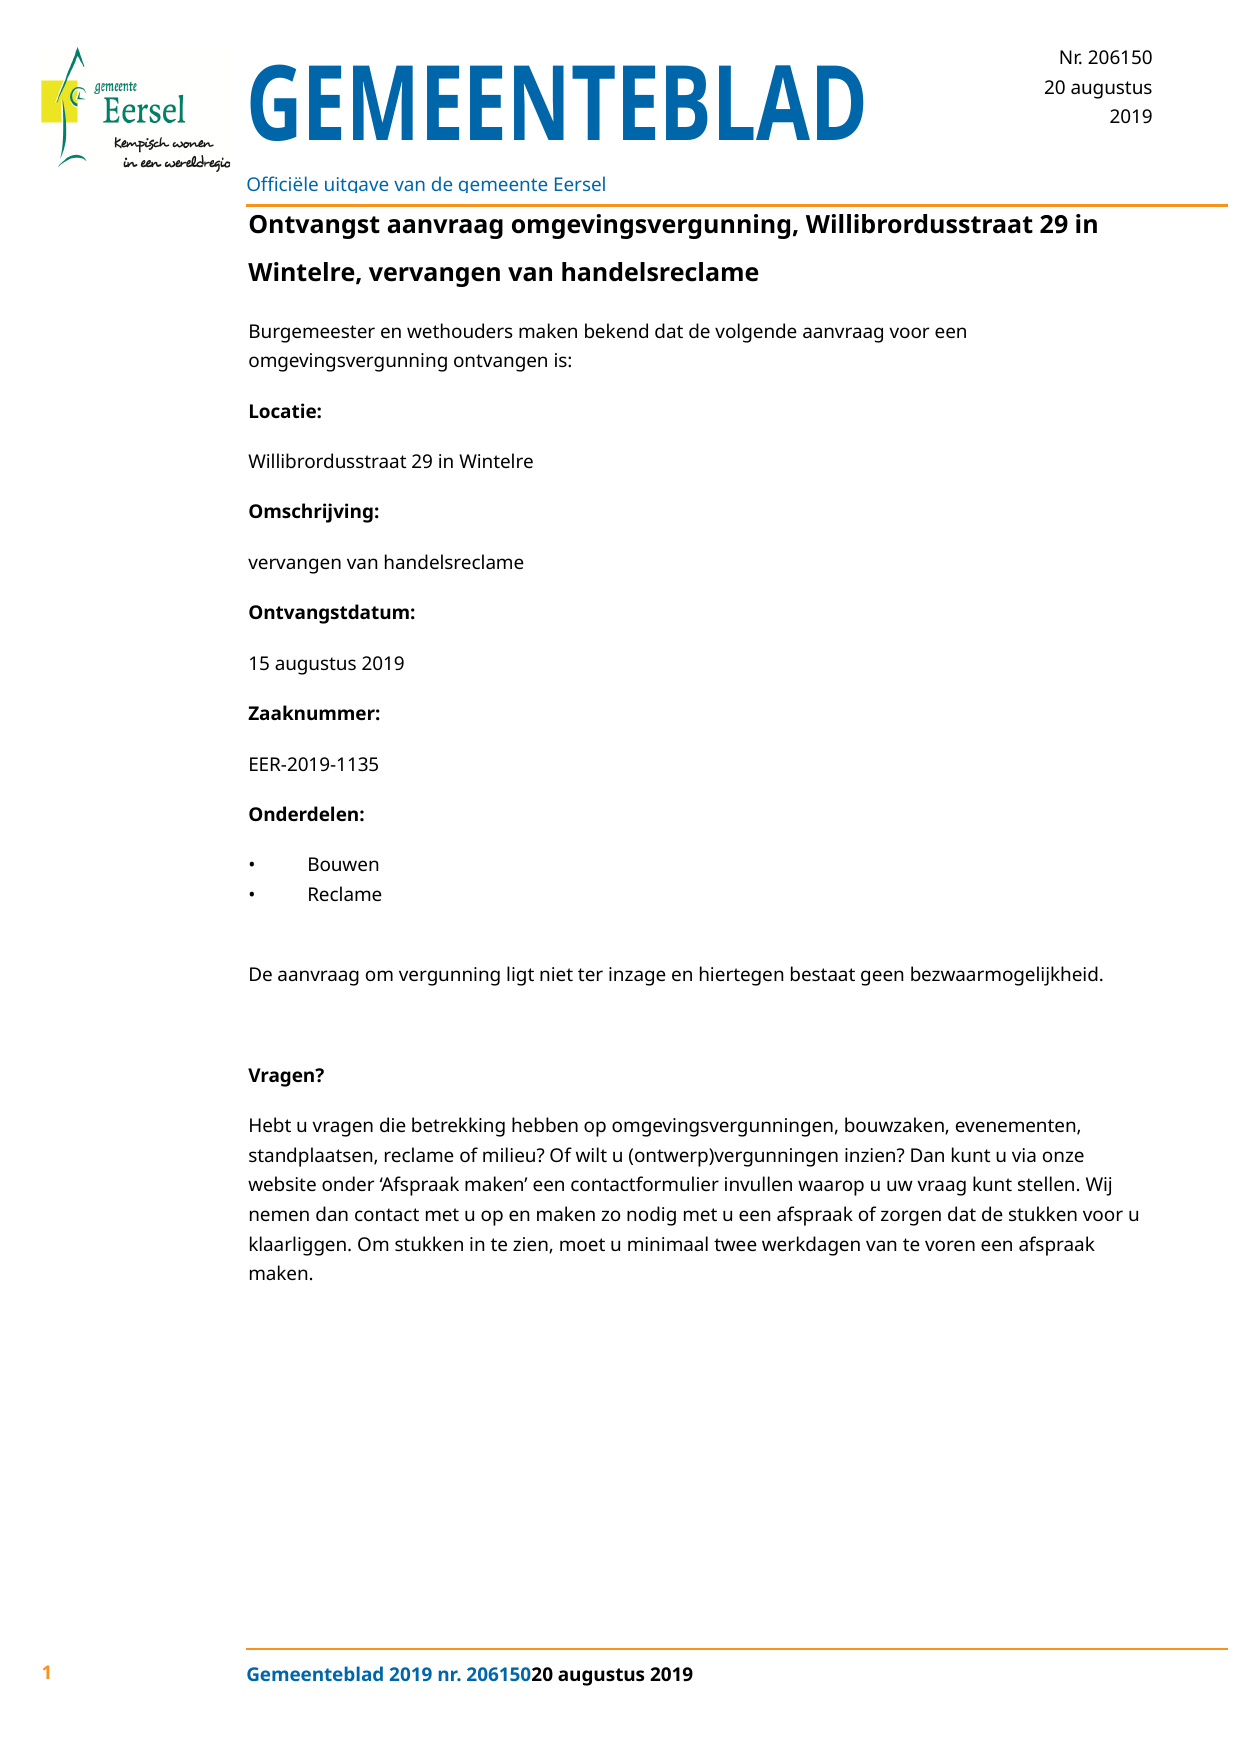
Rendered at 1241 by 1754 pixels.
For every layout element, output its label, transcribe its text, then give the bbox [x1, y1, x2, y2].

text Ontvangst aanvraag omgevingsvergunning, Willibrordusstraat 29 in Wintelre, vervangen van handelsreclame [248, 207, 1152, 288]
list Reclame [248, 881, 1152, 907]
text Vragen? [248, 1062, 1152, 1088]
text Zaaknummer: [248, 700, 1152, 726]
text vervangen van handelsreclame [248, 549, 1152, 575]
text Willibrordusstraat 29 in Wintelre [248, 448, 1152, 474]
text Hebt u vragen die betrekking hebben op omgevingsvergunningen, bouwzaken, evenementen, standplaatsen, reclame of milieu? Of wilt u (ontwerp)vergunningen inzien? Dan kunt u via onze website onder ‘Afspraak maken’ een contactformulier invullen waarop u uw vraag kunt stellen. Wij nemen dan contact met u op en maken zo nodig met u een afspraak of zorgen dat de stukken voor u klaarliggen. Om stukken in te zien, moet u minimaal twee werkdagen van te voren een afspraak maken. [248, 1112, 1152, 1286]
text EER-2019-1135 [248, 751, 1152, 777]
text 15 augustus 2019 [248, 650, 1152, 676]
list Bouwen [248, 852, 1152, 877]
picture [41, 47, 231, 172]
text De aanvraag om vergunning ligt niet ter inzage en hiertegen bestaat geen bezwaarmogelijkheid. [248, 961, 1152, 987]
text Burgemeester en wethouders maken bekend dat de volgende aanvraag voor een omgevingsvergunning ontvangen is: [248, 318, 1152, 373]
text Locatie: [248, 398, 1152, 424]
text Ontvangstdatum: [248, 599, 1152, 625]
text Onderdelen: [248, 801, 1152, 827]
text Omschrijving: [248, 499, 1152, 524]
